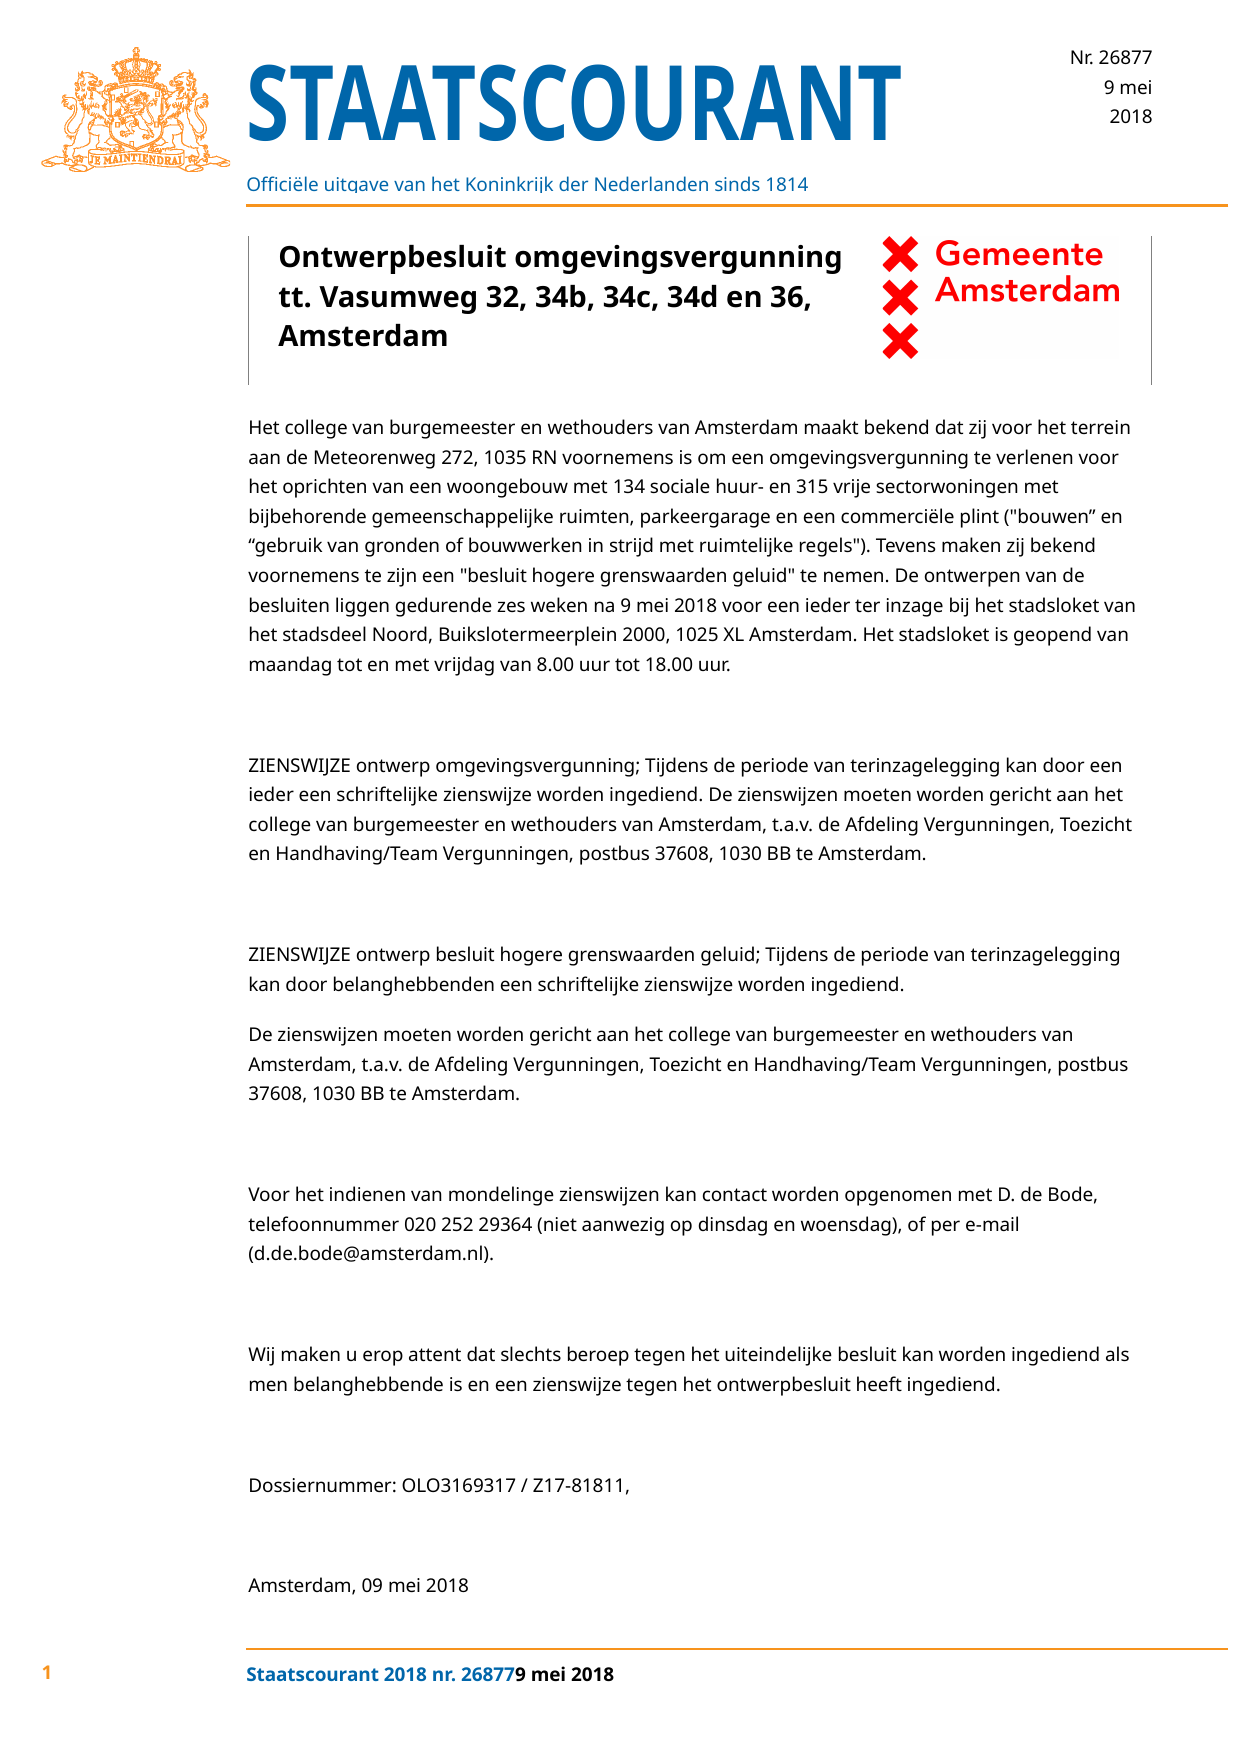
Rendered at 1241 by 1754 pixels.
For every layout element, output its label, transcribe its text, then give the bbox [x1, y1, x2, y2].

text ZIENSWIJZE ontwerp omgevingsvergunning; Tijdens de periode van terinzagelegging kan door een ieder een schriftelijke zienswijze worden ingediend. De zienswijzen moeten worden gericht aan het college van burgemeester en wethouders van Amsterdam, t.a.v. de Afdeling Vergunningen, Toezicht en Handhaving/Team Vergunningen, postbus 37608, 1030 BB te Amsterdam. [248, 752, 1152, 866]
picture [41, 47, 231, 172]
text Het college van burgemeester en wethouders van Amsterdam maakt bekend dat zij voor het terrein aan de Meteorenweg 272, 1035 RN voornemens is om een omgevingsvergunning te verlenen voor het oprichten van een woongebouw met 134 sociale huur- en 315 vrije sectorwoningen met bijbehorende gemeenschappelijke ruimten, parkeergarage en een commerciële plint ("bouwen” en “gebruik van gronden of bouwwerken in strijd met ruimtelijke regels"). Tevens maken zij bekend voornemens te zijn een "besluit hogere grenswaarden geluid" te nemen. De ontwerpen van de besluiten liggen gedurende zes weken na 9 mei 2018 voor een ieder ter inzage bij het stadsloket van het stadsdeel Noord, Buikslotermeerplein 2000, 1025 XL Amsterdam. Het stadsloket is geopend van maandag tot en met vrijdag van 8.00 uur tot 18.00 uur. [248, 414, 1152, 677]
picture [882, 236, 1119, 359]
table_header Ontwerpbesluit omgevingsvergunning tt. Vasumweg 32, 34b, 34c, 34d en 36, Amsterdam [249, 236, 850, 385]
text ZIENSWIJZE ontwerp besluit hogere grenswaarden geluid; Tijdens de periode van terinzagelegging kan door belanghebbenden een schriftelijke zienswijze worden ingediend. [248, 941, 1152, 997]
text Amsterdam, 09 mei 2018 [248, 1573, 1152, 1598]
table_header [850, 236, 1151, 385]
text Voor het indienen van mondelinge zienswijzen kan contact worden opgenomen met D. de Bode, telefoonnummer 020 252 29364 (niet aanwezig op dinsdag en woensdag), of per e-mail (d.de.bode@amsterdam.nl). [248, 1181, 1152, 1266]
text De zienswijzen moeten worden gericht aan het college van burgemeester en wethouders van Amsterdam, t.a.v. de Afdeling Vergunningen, Toezicht en Handhaving/Team Vergunningen, postbus 37608, 1030 BB te Amsterdam. [248, 1021, 1152, 1106]
text Wij maken u erop attent dat slechts beroep tegen het uiteindelijke besluit kan worden ingediend als men belanghebbende is en een zienswijze tegen het ontwerpbesluit heeft ingediend. [248, 1341, 1152, 1397]
text Dossiernummer: OLO3169317 / Z17-81811, [248, 1472, 1152, 1497]
